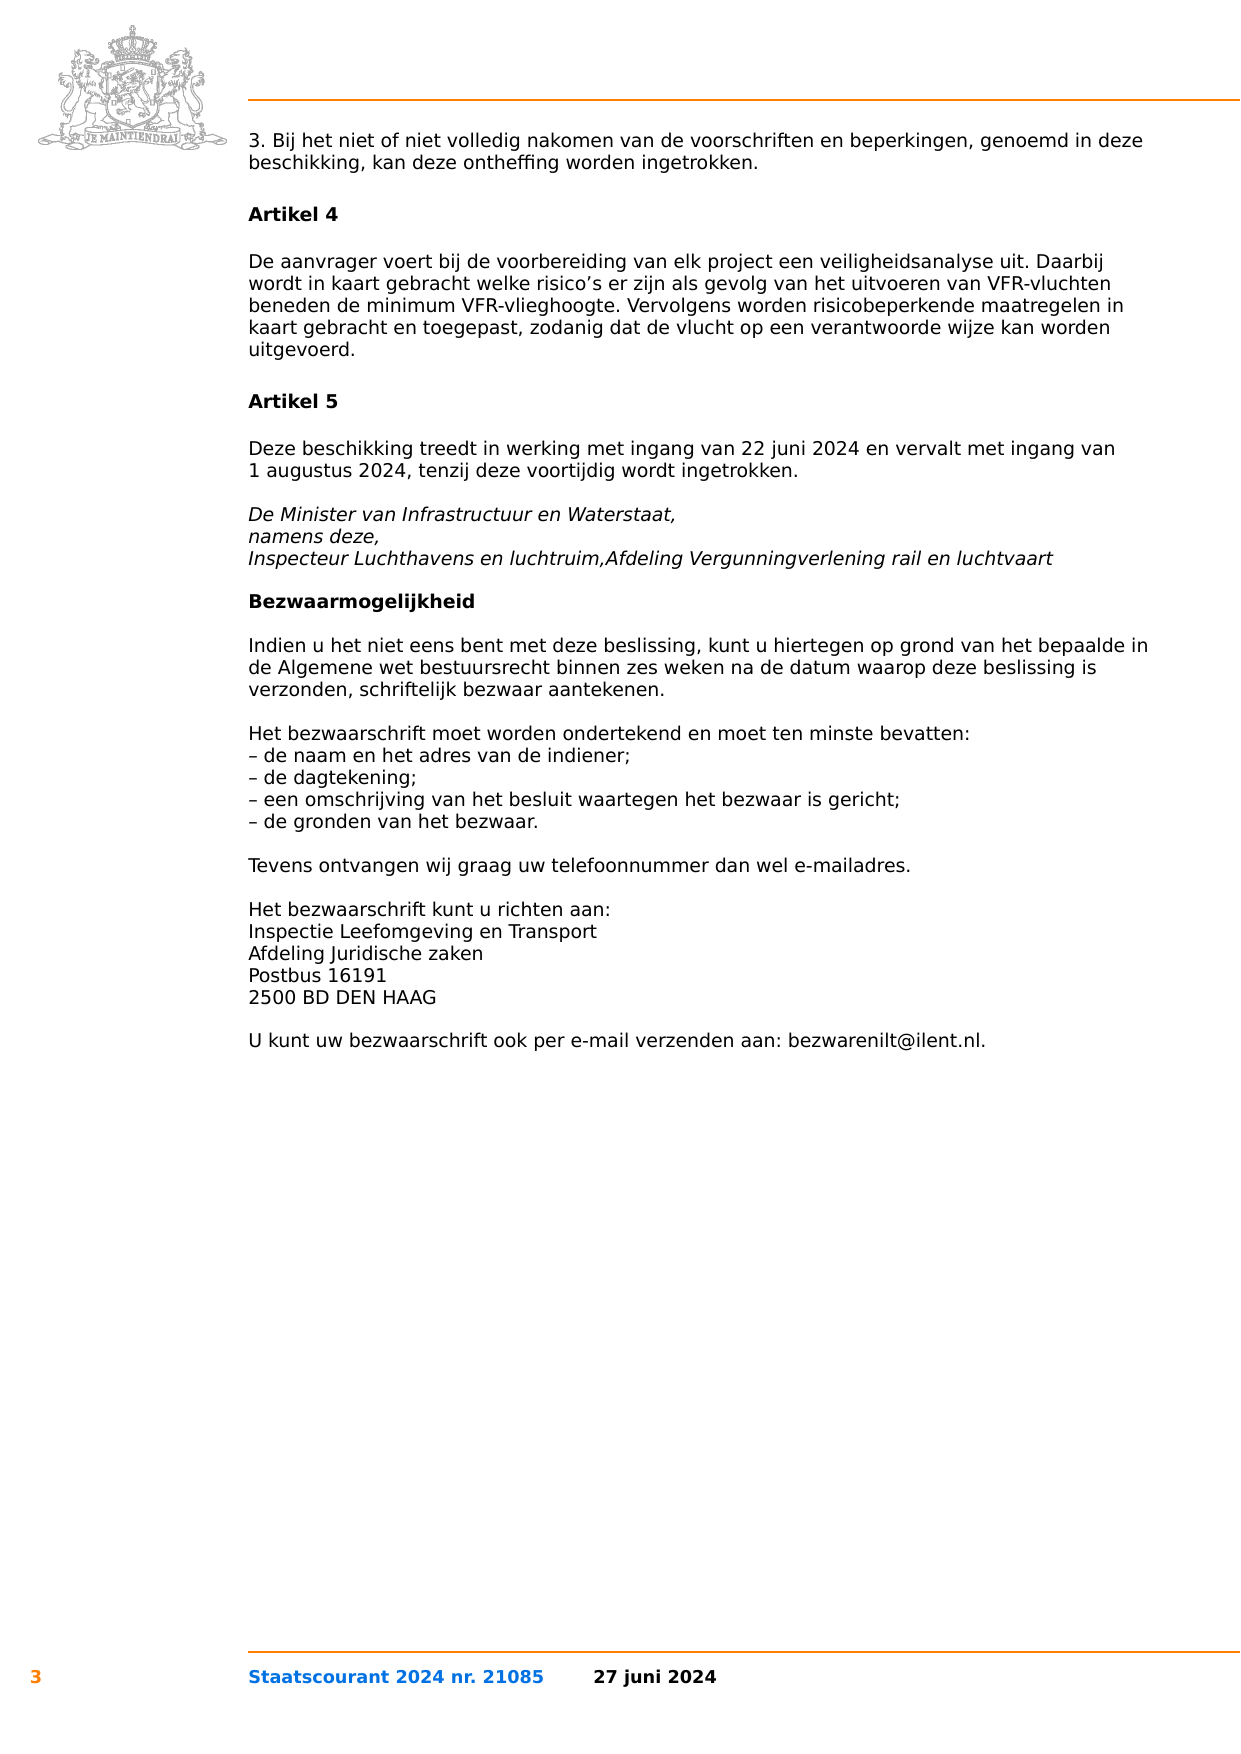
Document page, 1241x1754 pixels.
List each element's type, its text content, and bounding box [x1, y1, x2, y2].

text – een omschrijving van het besluit waartegen het bezwaar is gericht; [248, 789, 1163, 811]
text – de dagtekening; [248, 767, 1163, 789]
text Indien u het niet eens bent met deze beslissing, kunt u hiertegen op grond van het bepaalde in de Algemene wet bestuursrecht binnen zes weken na de datum waarop deze beslissing is verzonden, schriftelijk bezwaar aantekenen. [248, 635, 1163, 701]
subtitle Artikel 4 [248, 204, 1163, 226]
text – de gronden van het bezwaar. [248, 811, 1163, 833]
text Postbus 16191 [248, 964, 1163, 987]
text Bezwaarmogelijkheid [248, 591, 1163, 613]
text U kunt uw bezwaarschrift ook per e-mail verzenden aan: bezwarenilt@ilent.nl. [248, 1030, 1163, 1052]
text Het bezwaarschrift moet worden ondertekend en moet ten minste bevatten: [248, 723, 1163, 745]
text De Minister van Infrastructuur en Waterstaat, namens deze, Inspecteur Luchthavens en luchtruim,Afdeling Vergunningverlening rail en luchtvaart [248, 503, 1163, 569]
text Afdeling Juridische zaken [248, 943, 1163, 964]
text 3. Bij het niet of niet volledig nakomen van de voorschriften en beperkingen, genoemd in deze beschikking, kan deze ontheffing worden ingetrokken. [248, 130, 1163, 174]
picture [38, 25, 227, 150]
text Tevens ontvangen wij graag uw telefoonnummer dan wel e-mailadres. [248, 855, 1163, 877]
text – de naam en het adres van de indiener; [248, 745, 1163, 767]
text 2500 BD DEN HAAG [248, 987, 1163, 1008]
subtitle Artikel 5 [248, 391, 1163, 413]
text Inspectie Leefomgeving en Transport [248, 921, 1163, 943]
text Het bezwaarschrift kunt u richten aan: [248, 899, 1163, 921]
text De aanvrager voert bij de voorbereiding van elk project een veiligheidsanalyse uit. Daarbij wordt in kaart gebracht welke risico’s er zijn als gevolg van het uitvoeren van VFR-vluchten beneden de minimum VFR-vlieghoogte. Vervolgens worden risicobeperkende maatregelen in kaart gebracht en toegepast, zodanig dat de vlucht op een verantwoorde wijze kan worden uitgevoerd. [248, 251, 1163, 361]
text Deze beschikking treedt in werking met ingang van 22 juni 2024 en vervalt met ingang van 1 augustus 2024, tenzij deze voortijdig wordt ingetrokken. [248, 438, 1163, 482]
